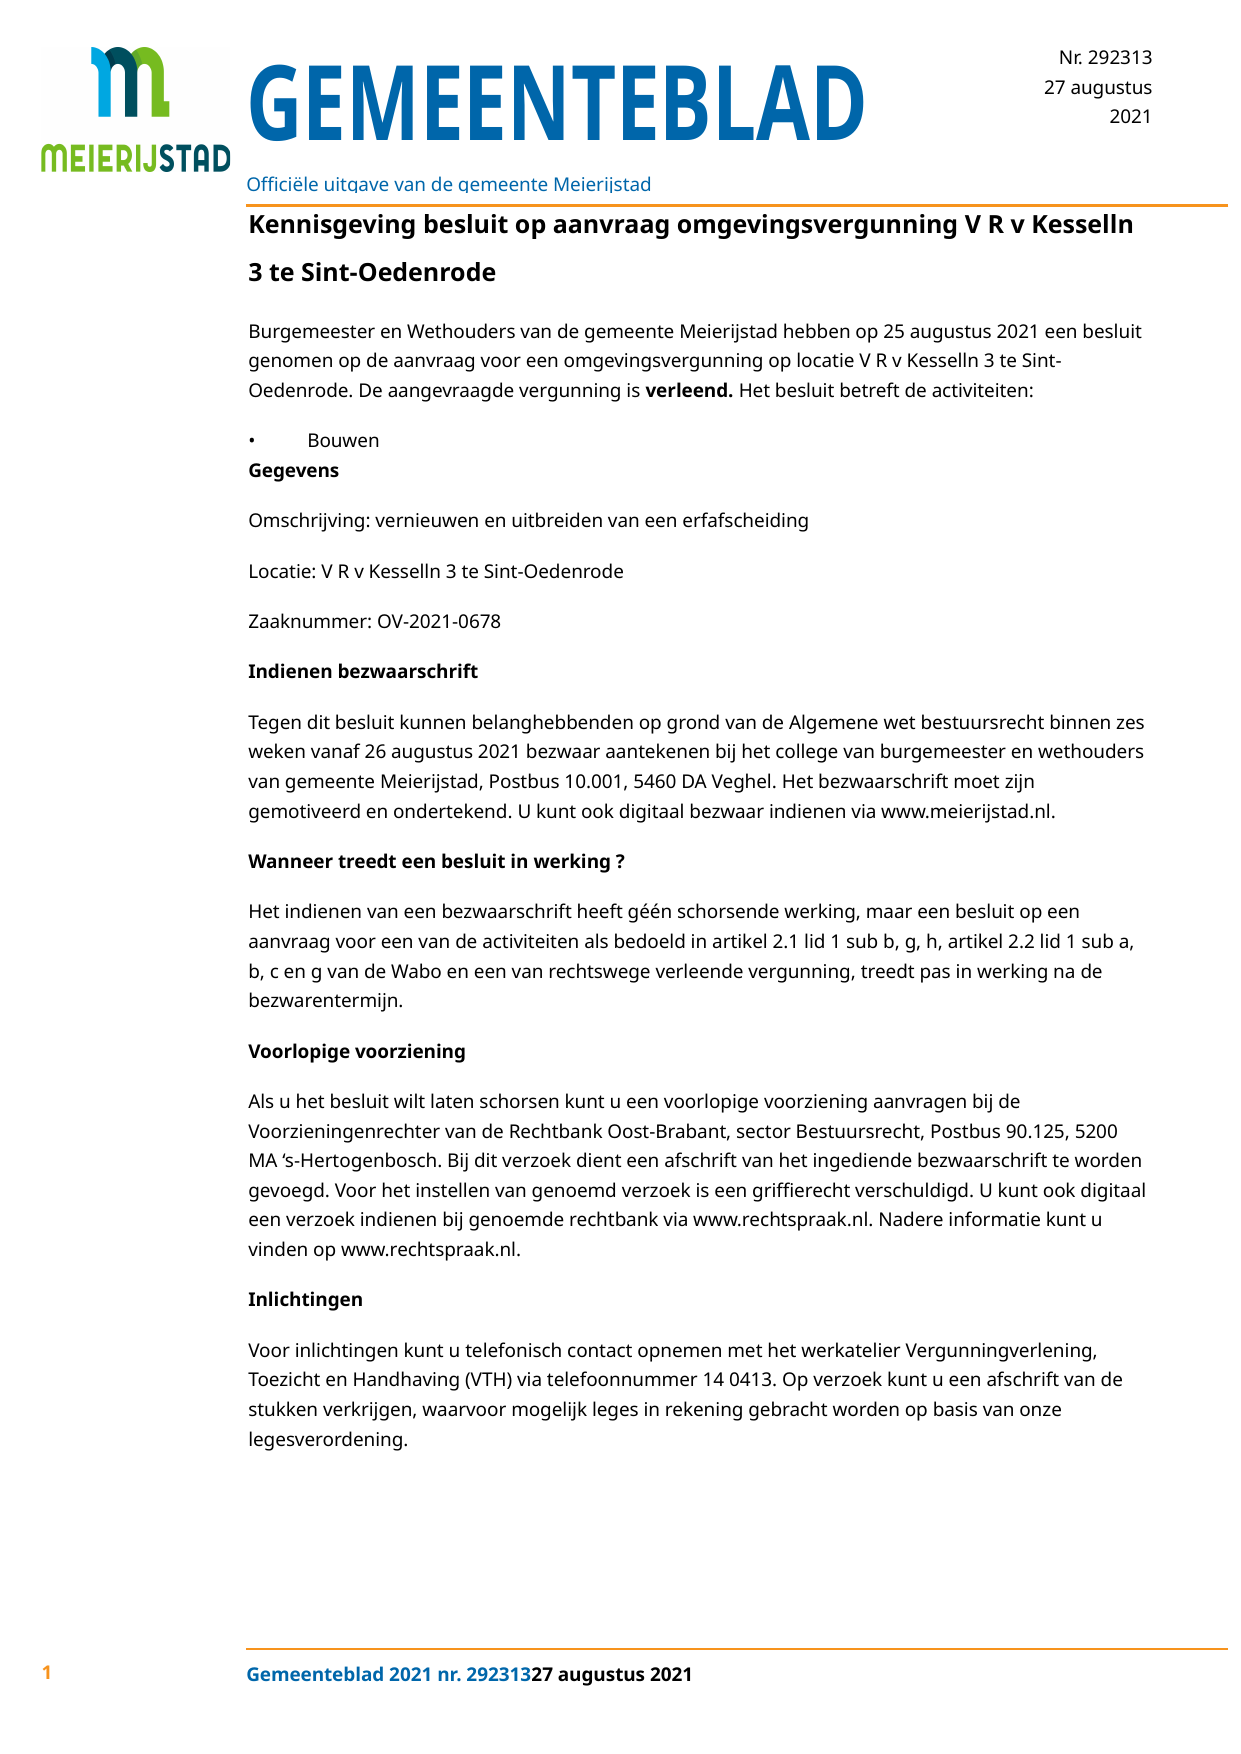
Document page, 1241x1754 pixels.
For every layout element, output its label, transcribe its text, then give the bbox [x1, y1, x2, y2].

text Het indienen van een bezwaarschrift heeft géén schorsende werking, maar een besluit op een aanvraag voor een van de activiteiten als bedoeld in artikel 2.1 lid 1 sub b, g, h, artikel 2.2 lid 1 sub a, b, c en g van de Wabo en een van rechtswege verleende vergunning, treedt pas in werking na de bezwarentermijn. [248, 899, 1152, 1013]
text Zaaknummer: OV-2021-0678 [248, 608, 1152, 634]
text Als u het besluit wilt laten schorsen kunt u een voorlopige voorziening aanvragen bij de Voorzieningenrechter van de Rechtbank Oost-Brabant, sector Bestuursrecht, Postbus 90.125, 5200 MA ‘s-Hertogenbosch. Bij dit verzoek dient een afschrift van het ingediende bezwaarschrift te worden gevoegd. Voor het instellen van genoemd verzoek is een griffierecht verschuldigd. U kunt ook digitaal een verzoek indienen bij genoemde rechtbank via www.rechtspraak.nl. Nadere informatie kunt u vinden op www.rechtspraak.nl. [248, 1088, 1152, 1262]
text Kennisgeving besluit op aanvraag omgevingsvergunning V R v Kesselln 3 te Sint-Oedenrode [248, 207, 1152, 288]
text Burgemeester en Wethouders van de gemeente Meierijstad hebben op 25 augustus 2021 een besluit genomen op de aanvraag voor een omgevingsvergunning op locatie V R v Kesselln 3 te Sint-Oedenrode. De aangevraagde vergunning is verleend. Het besluit betreft de activiteiten: [248, 318, 1152, 403]
text Locatie: V R v Kesselln 3 te Sint-Oedenrode [248, 558, 1152, 584]
picture [41, 47, 231, 172]
text Inlichtingen [248, 1287, 1152, 1312]
text Voorlopige voorziening [248, 1038, 1152, 1064]
text Indienen bezwaarschrift [248, 659, 1152, 684]
text Gegevens [248, 457, 1152, 483]
text Omschrijving: vernieuwen en uitbreiden van een erfafscheiding [248, 507, 1152, 533]
text Tegen dit besluit kunnen belanghebbenden op grond van de Algemene wet bestuursrecht binnen zes weken vanaf 26 augustus 2021 bezwaar aantekenen bij het college van burgemeester en wethouders van gemeente Meierijstad, Postbus 10.001, 5460 DA Veghel. Het bezwaarschrift moet zijn gemotiveerd en ondertekend. U kunt ook digitaal bezwaar indienen via www.meierijstad.nl. [248, 709, 1152, 824]
text Wanneer treedt een besluit in werking ? [248, 848, 1152, 874]
list Bouwen [248, 427, 1152, 453]
text Voor inlichtingen kunt u telefonisch contact opnemen met het werkatelier Vergunningverlening, Toezicht en Handhaving (VTH) via telefoonnummer 14 0413. Op verzoek kunt u een afschrift van de stukken verkrijgen, waarvoor mogelijk leges in rekening gebracht worden op basis van onze legesverordening. [248, 1337, 1152, 1452]
